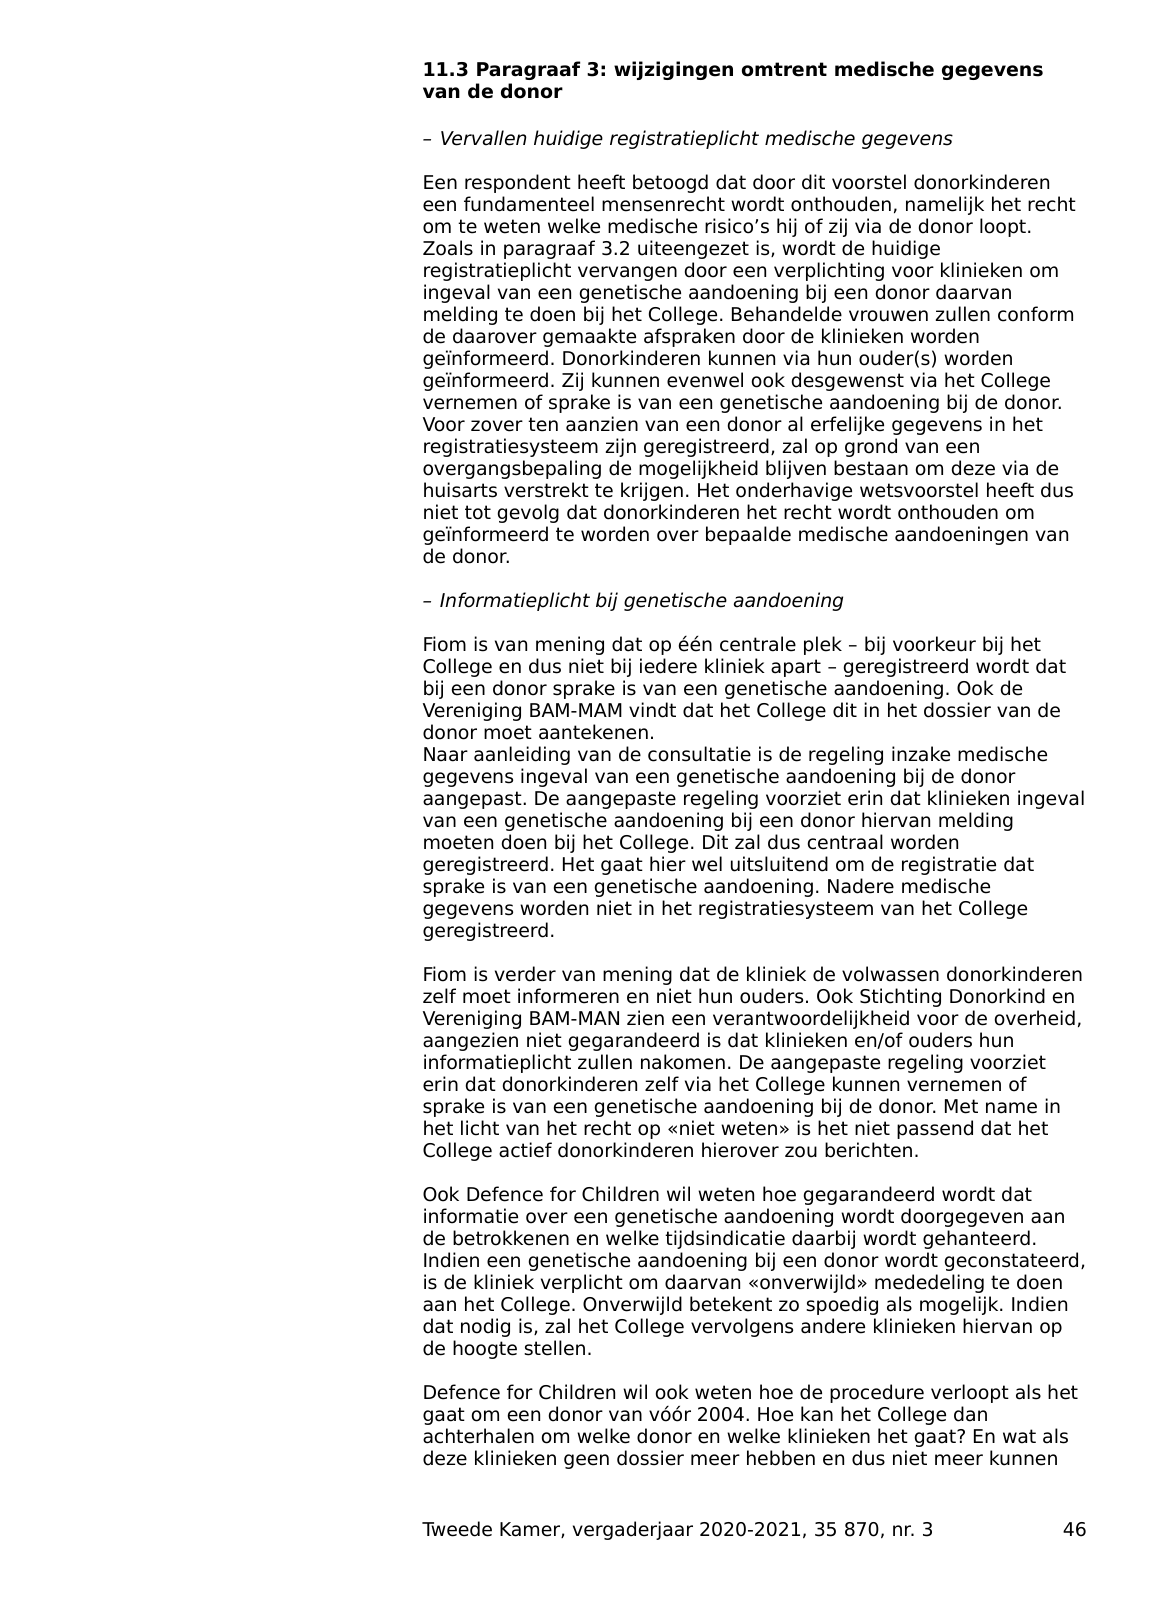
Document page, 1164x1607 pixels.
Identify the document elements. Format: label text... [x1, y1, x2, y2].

text Naar aanleiding van de consultatie is de regeling inzake medische gegevens ingeval van een genetische aandoening bij de donor aangepast. De aangepaste regeling voorziet erin dat klinieken ingeval van een genetische aandoening bij een donor hiervan melding moeten doen bij het College. Dit zal dus centraal worden geregistreerd. Het gaat hier wel uitsluitend om de registratie dat sprake is van een genetische aandoening. Nadere medische gegevens worden niet in het registratiesysteem van het College geregistreerd. [422, 744, 1087, 942]
subtitle 11.3 Paragraaf 3: wijzigingen omtrent medische gegevens van de donor [422, 59, 1087, 103]
text Defence for Children wil ook weten hoe de procedure verloopt als het gaat om een donor van vóór 2004. Hoe kan het College dan achterhalen om welke donor en welke klinieken het gaat? En wat als deze klinieken geen dossier meer hebben en dus niet meer kunnen [422, 1382, 1087, 1470]
text Fiom is verder van mening dat de kliniek de volwassen donorkinderen zelf moet informeren en niet hun ouders. Ook Stichting Donorkind en Vereniging BAM-MAN zien een verantwoordelijkheid voor de overheid, aangezien niet gegarandeerd is dat klinieken en/of ouders hun informatieplicht zullen nakomen. De aangepaste regeling voorziet erin dat donorkinderen zelf via het College kunnen vernemen of sprake is van een genetische aandoening bij de donor. Met name in het licht van het recht op «niet weten» is het niet passend dat het College actief donorkinderen hierover zou berichten. [422, 964, 1087, 1162]
subtitle – Vervallen huidige registratieplicht medische gegevens [422, 128, 1087, 150]
text Ook Defence for Children wil weten hoe gegarandeerd wordt dat informatie over een genetische aandoening wordt doorgegeven aan de betrokkenen en welke tijdsindicatie daarbij wordt gehanteerd. Indien een genetische aandoening bij een donor wordt geconstateerd, is de kliniek verplicht om daarvan «onverwijld» mededeling te doen aan het College. Onverwijld betekent zo spoedig als mogelijk. Indien dat nodig is, zal het College vervolgens andere klinieken hiervan op de hoogte stellen. [422, 1184, 1087, 1360]
text Fiom is van mening dat op één centrale plek – bij voorkeur bij het College en dus niet bij iedere kliniek apart – geregistreerd wordt dat bij een donor sprake is van een genetische aandoening. Ook de Vereniging BAM-MAM vindt dat het College dit in het dossier van de donor moet aantekenen. [422, 634, 1087, 744]
text Een respondent heeft betoogd dat door dit voorstel donorkinderen een fundamenteel mensenrecht wordt onthouden, namelijk het recht om te weten welke medische risico’s hij of zij via de donor loopt. Zoals in paragraaf 3.2 uiteengezet is, wordt de huidige registratieplicht vervangen door een verplichting voor klinieken om ingeval van een genetische aandoening bij een donor daarvan melding te doen bij het College. Behandelde vrouwen zullen conform de daarover gemaakte afspraken door de klinieken worden geïnformeerd. Donorkinderen kunnen via hun ouder(s) worden geïnformeerd. Zij kunnen evenwel ook desgewenst via het College vernemen of sprake is van een genetische aandoening bij de donor. Voor zover ten aanzien van een donor al erfelijke gegevens in het registratiesysteem zijn geregistreerd, zal op grond van een overgangsbepaling de mogelijkheid blijven bestaan om deze via de huisarts verstrekt te krijgen. Het onderhavige wetsvoorstel heeft dus niet tot gevolg dat donorkinderen het recht wordt onthouden om geïnformeerd te worden over bepaalde medische aandoeningen van de donor. [422, 172, 1087, 568]
subtitle – Informatieplicht bij genetische aandoening [422, 590, 1087, 612]
